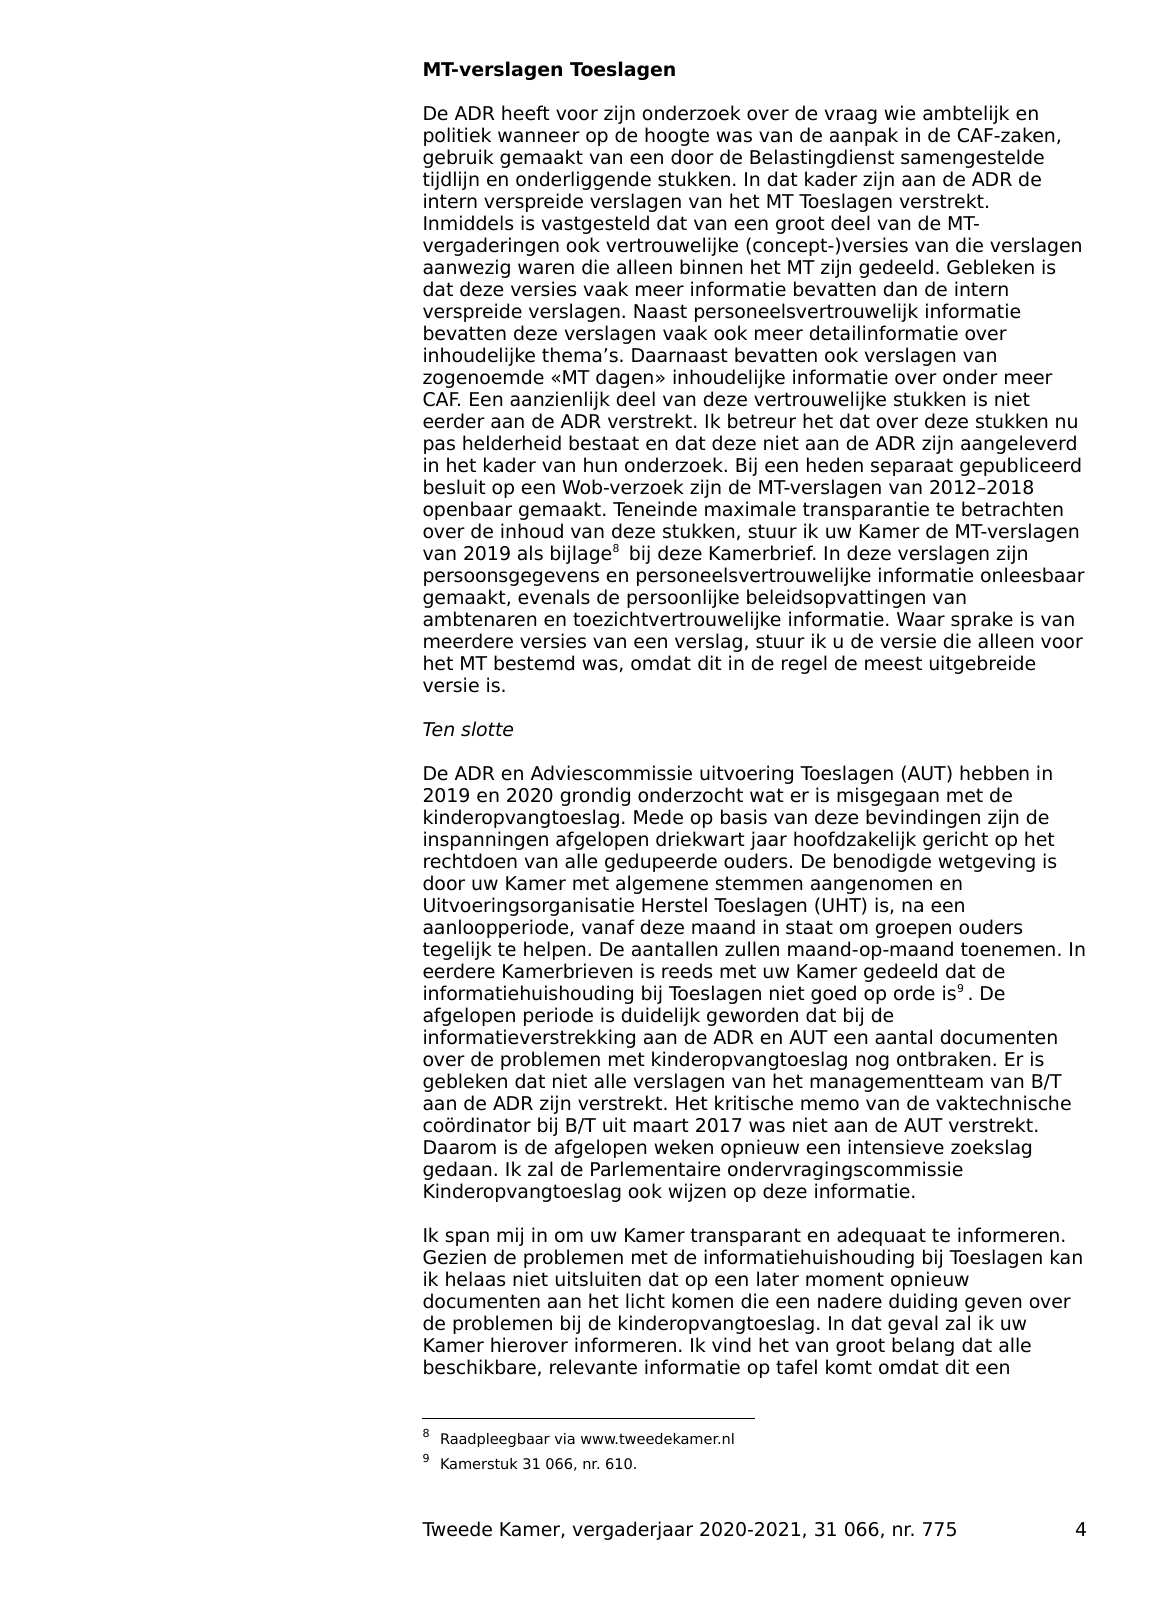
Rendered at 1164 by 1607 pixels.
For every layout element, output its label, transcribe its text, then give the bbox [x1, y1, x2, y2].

subtitle MT-verslagen Toeslagen [422, 59, 1087, 81]
text De ADR heeft voor zijn onderzoek over de vraag wie ambtelijk en politiek wanneer op de hoogte was van de aanpak in de CAF-zaken, gebruik gemaakt van een door de Belastingdienst samengestelde tijdlijn en onderliggende stukken. In dat kader zijn aan de ADR de intern verspreide verslagen van het MT Toeslagen verstrekt. Inmiddels is vastgesteld dat van een groot deel van de MT-vergaderingen ook vertrouwelijke (concept-)versies van die verslagen aanwezig waren die alleen binnen het MT zijn gedeeld. Gebleken is dat deze versies vaak meer informatie bevatten dan de intern verspreide verslagen. Naast personeelsvertrouwelijk informatie bevatten deze verslagen vaak ook meer detailinformatie over inhoudelijke thema’s. Daarnaast bevatten ook verslagen van zogenoemde «MT dagen» inhoudelijke informatie over onder meer CAF. Een aanzienlijk deel van deze vertrouwelijke stukken is niet eerder aan de ADR verstrekt. Ik betreur het dat over deze stukken nu pas helderheid bestaat en dat deze niet aan de ADR zijn aangeleverd in het kader van hun onderzoek. Bij een heden separaat gepubliceerd besluit op een Wob-verzoek zijn de MT-verslagen van 2012–2018 openbaar gemaakt. Teneinde maximale transparantie te betrachten over de inhoud van deze stukken, stuur ik uw Kamer de MT-verslagen van 2019 als bijlage bij deze Kamerbrief. In deze verslagen zijn persoonsgegevens en personeelsvertrouwelijke informatie onleesbaar gemaakt, evenals de persoonlijke beleidsopvattingen van ambtenaren en toezichtvertrouwelijke informatie. Waar sprake is van meerdere versies van een verslag, stuur ik u de versie die alleen voor het MT bestemd was, omdat dit in de regel de meest uitgebreide versie is. [422, 103, 1087, 697]
text Ik span mij in om uw Kamer transparant en adequaat te informeren. Gezien de problemen met de informatiehuishouding bij Toeslagen kan ik helaas niet uitsluiten dat op een later moment opnieuw documenten aan het licht komen die een nadere duiding geven over de problemen bij de kinderopvangtoeslag. In dat geval zal ik uw Kamer hierover informeren. Ik vind het van groot belang dat alle beschikbare, relevante informatie op tafel komt omdat dit een [422, 1225, 1087, 1379]
text Raadpleegbaar via www.tweedekamer.nl [422, 1427, 1087, 1449]
text De ADR en Adviescommissie uitvoering Toeslagen (AUT) hebben in 2019 en 2020 grondig onderzocht wat er is misgegaan met de kinderopvangtoeslag. Mede op basis van deze bevindingen zijn de inspanningen afgelopen driekwart jaar hoofdzakelijk gericht op het rechtdoen van alle gedupeerde ouders. De benodigde wetgeving is door uw Kamer met algemene stemmen aangenomen en Uitvoeringsorganisatie Herstel Toeslagen (UHT) is, na een aanloopperiode, vanaf deze maand in staat om groepen ouders tegelijk te helpen. De aantallen zullen maand-op-maand toenemen. In eerdere Kamerbrieven is reeds met uw Kamer gedeeld dat de informatiehuishouding bij Toeslagen niet goed op orde is. De afgelopen periode is duidelijk geworden dat bij de informatieverstrekking aan de ADR en AUT een aantal documenten over de problemen met kinderopvangtoeslag nog ontbraken. Er is gebleken dat niet alle verslagen van het managementteam van B/T aan de ADR zijn verstrekt. Het kritische memo van de vaktechnische coördinator bij B/T uit maart 2017 was niet aan de AUT verstrekt. Daarom is de afgelopen weken opnieuw een intensieve zoekslag gedaan. Ik zal de Parlementaire ondervragingscommissie Kinderopvangtoeslag ook wijzen op deze informatie. [422, 763, 1087, 1203]
subtitle Ten slotte [422, 719, 1087, 741]
text Kamerstuk 31 066, nr. 610. [422, 1452, 1087, 1474]
